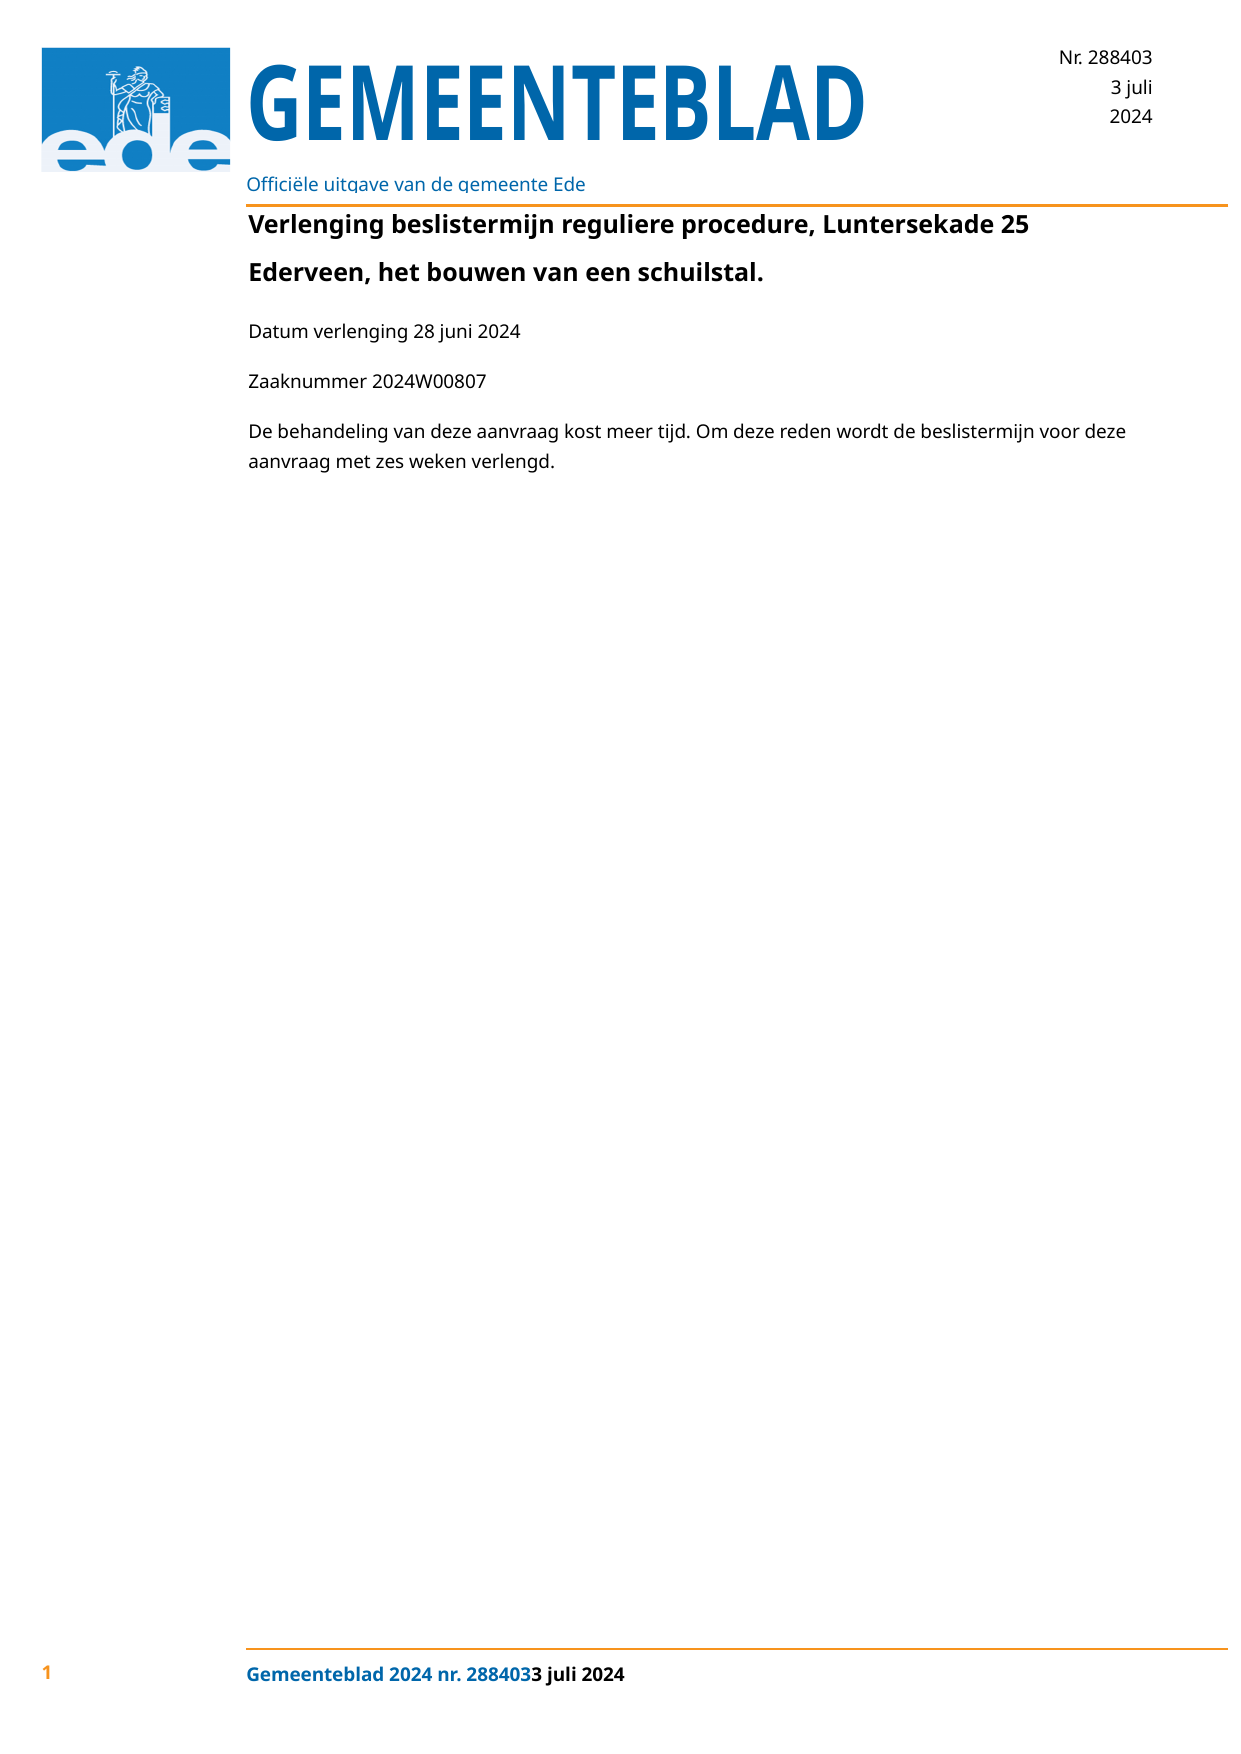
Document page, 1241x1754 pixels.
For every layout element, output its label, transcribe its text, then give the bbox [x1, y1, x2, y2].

text De behandeling van deze aanvraag kost meer tijd. Om deze reden wordt de beslistermijn voor deze aanvraag met zes weken verlengd. [248, 419, 1152, 474]
text Verlenging beslistermijn reguliere procedure, Luntersekade 25 Ederveen, het bouwen van een schuilstal. [248, 207, 1152, 288]
text Zaaknummer 2024W00807 [248, 368, 1152, 394]
text Datum verlenging 28 juni 2024 [248, 318, 1152, 344]
picture [41, 47, 231, 172]
